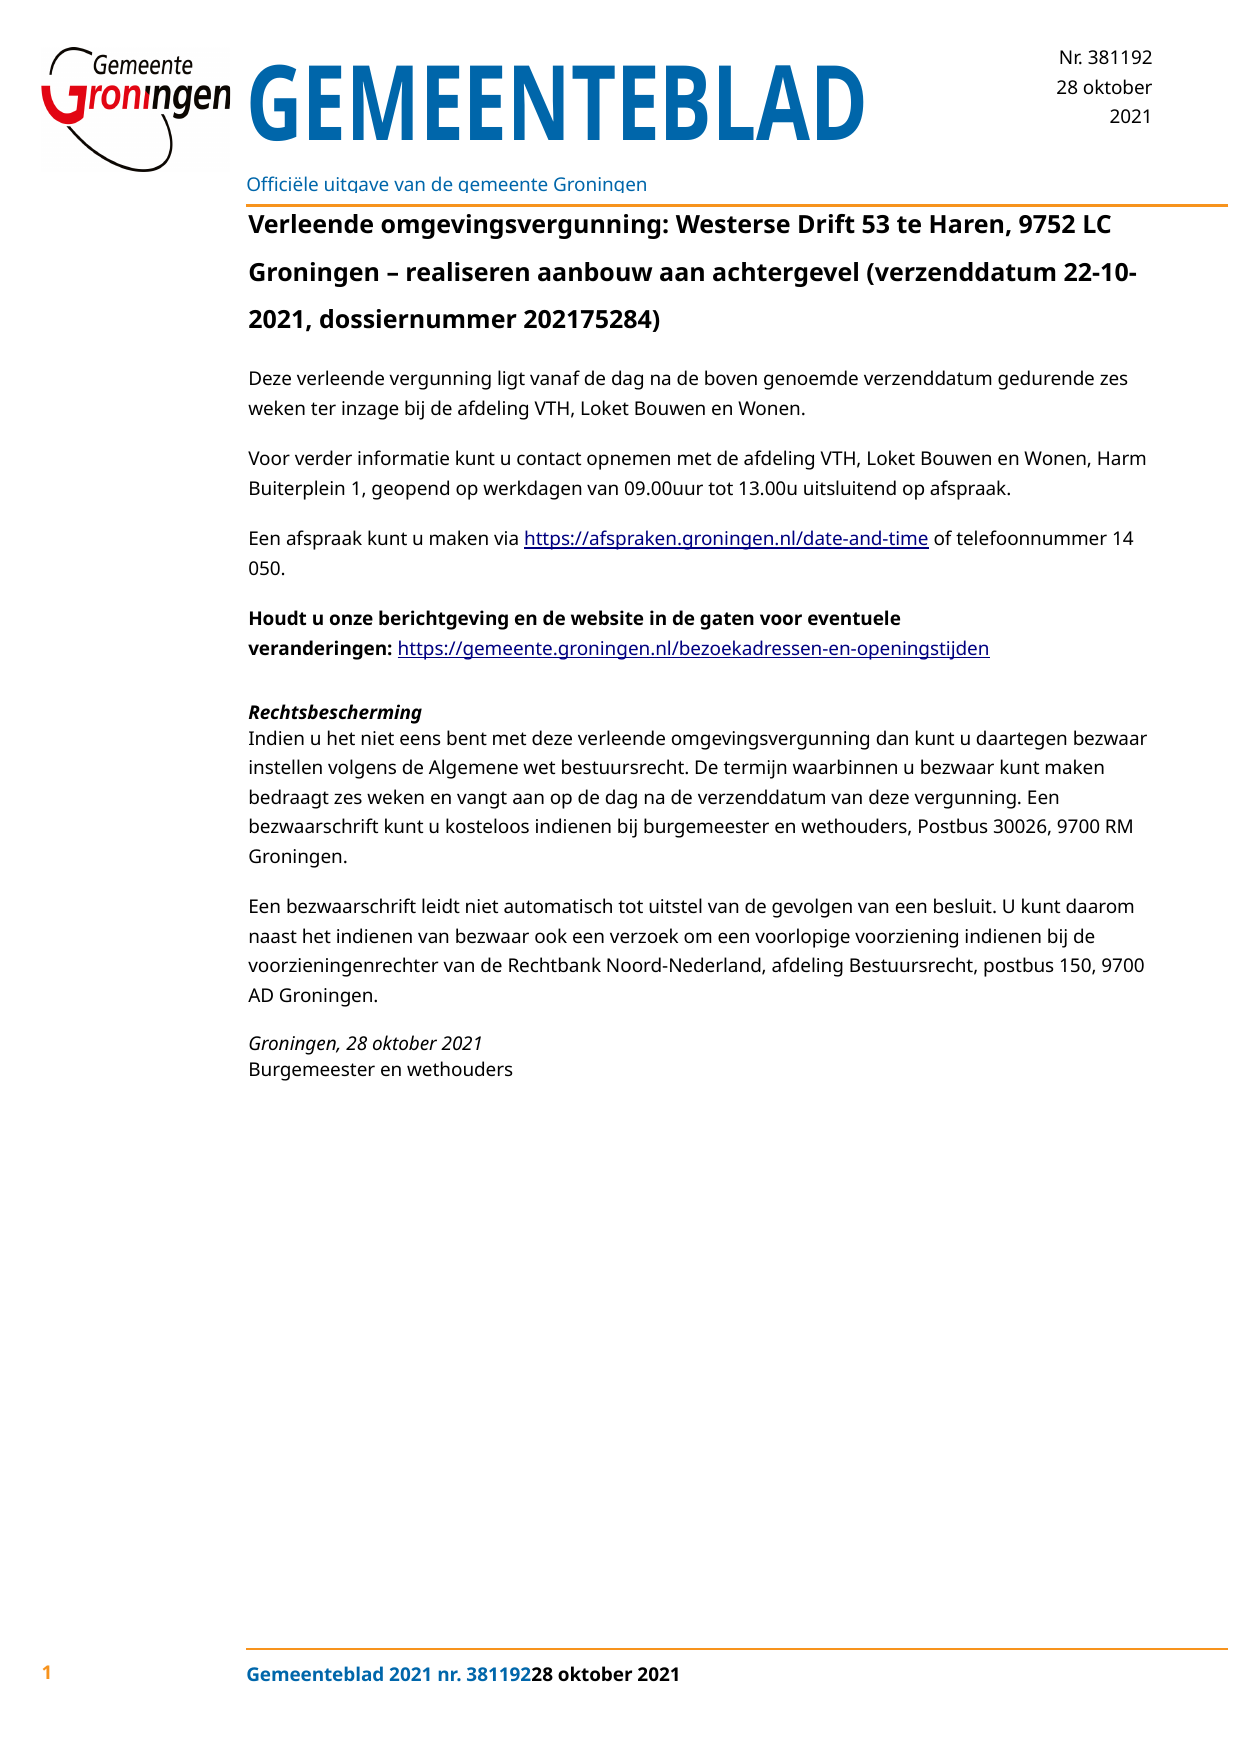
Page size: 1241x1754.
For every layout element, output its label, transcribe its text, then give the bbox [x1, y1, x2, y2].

text Rechtsbescherming [248, 699, 1152, 725]
text Burgemeester en wethouders [248, 1056, 1152, 1082]
text Een bezwaarschrift leidt niet automatisch tot uitstel van de gevolgen van een besluit. U kunt daarom naast het indienen van bezwaar ook een verzoek om een voorlopige voorziening indienen bij de voorzieningenrechter van de Rechtbank Noord-Nederland, afdeling Bestuursrecht, postbus 150, 9700 AD Groningen. [248, 893, 1152, 1008]
text Een afspraak kunt u maken via https://afspraken.groningen.nl/date-and-time of telefoonnummer 14 050. [248, 526, 1152, 581]
text Groningen, 28 oktober 2021 [248, 1030, 1152, 1056]
text Houdt u onze berichtgeving en de website in de gaten voor eventuele veranderingen: https://gemeente.groningen.nl/bezoekadressen-en-openingstijden [248, 606, 1152, 661]
picture [41, 47, 231, 172]
text Verleende omgevingsvergunning: Westerse Drift 53 te Haren, 9752 LC Groningen – realiseren aanbouw aan achtergevel (verzenddatum 22-10-2021, dossiernummer 202175284) [248, 207, 1152, 336]
text Indien u het niet eens bent met deze verleende omgevingsvergunning dan kunt u daartegen bezwaar instellen volgens de Algemene wet bestuursrecht. De termijn waarbinnen u bezwaar kunt maken bedraagt zes weken en vangt aan op de dag na de verzenddatum van deze vergunning. Een bezwaarschrift kunt u kosteloos indienen bij burgemeester en wethouders, Postbus 30026, 9700 RM Groningen. [248, 725, 1152, 869]
text Voor verder informatie kunt u contact opnemen met de afdeling VTH, Loket Bouwen en Wonen, Harm Buiterplein 1, geopend op werkdagen van 09.00uur tot 13.00u uitsluitend op afspraak. [248, 446, 1152, 501]
text Deze verleende vergunning ligt vanaf de dag na de boven genoemde verzenddatum gedurende zes weken ter inzage bij de afdeling VTH, Loket Bouwen en Wonen. [248, 366, 1152, 421]
